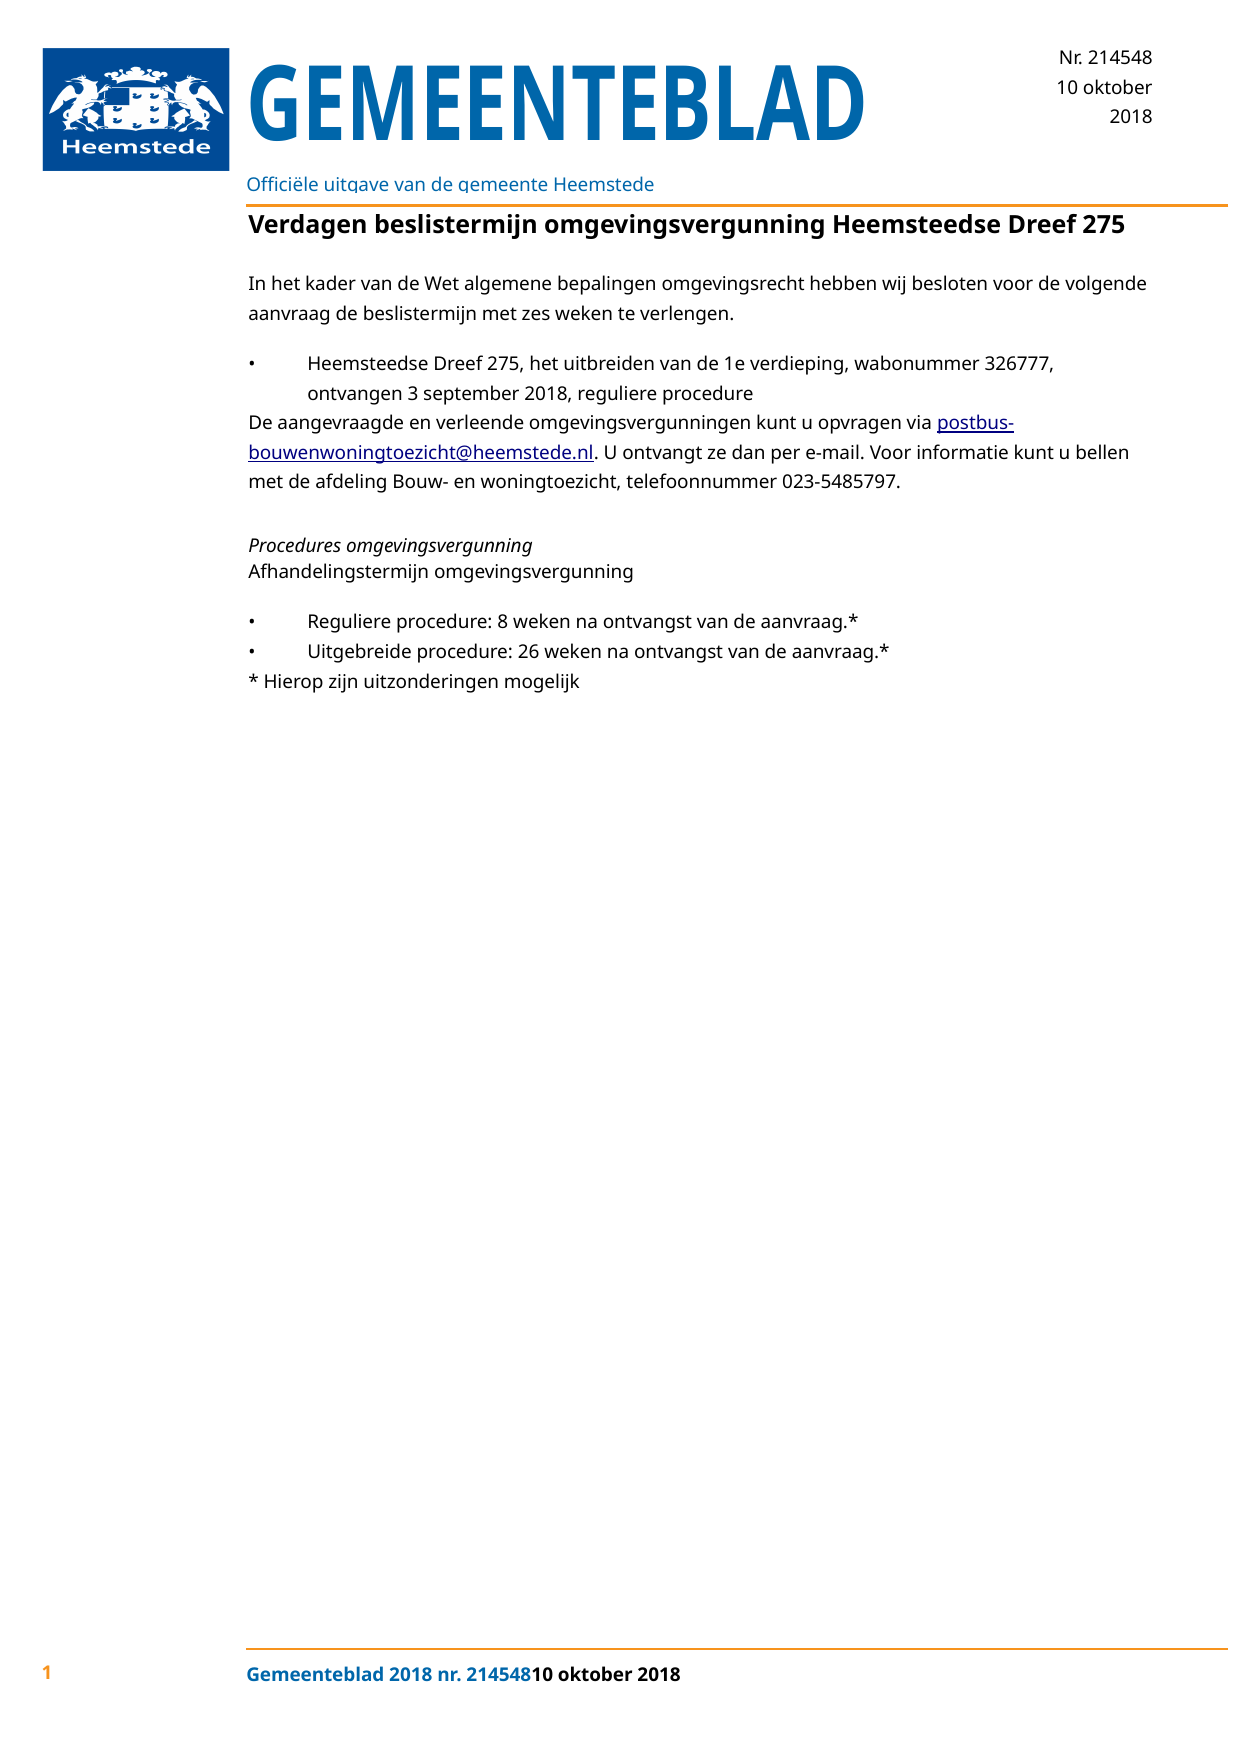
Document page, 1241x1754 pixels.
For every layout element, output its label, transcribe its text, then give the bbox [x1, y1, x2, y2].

text Afhandelingstermijn omgevingsvergunning [248, 558, 1152, 584]
text Verdagen beslistermijn omgevingsvergunning Heemsteedse Dreef 275 [248, 207, 1152, 241]
text In het kader van de Wet algemene bepalingen omgevingsrecht hebben wij besloten voor de volgende aanvraag de beslistermijn met zes weken te verlengen. [248, 270, 1152, 326]
text * Hierop zijn uitzonderingen mogelijk [248, 668, 1152, 694]
text Procedures omgevingsvergunning [248, 533, 1152, 558]
list Uitgebreide procedure: 26 weken na ontvangst van de aanvraag.* [248, 638, 1152, 664]
list Heemsteedse Dreef 275, het uitbreiden van de 1e verdieping, wabonummer 326777, ontvangen 3 september 2018, reguliere procedure [248, 350, 1152, 406]
picture [41, 47, 231, 172]
text De aangevraagde en verleende omgevingsvergunningen kunt u opvragen via postbus-bouwenwoningtoezicht@heemstede.nl. U ontvangt ze dan per e-mail. Voor informatie kunt u bellen met de afdeling Bouw- en woningtoezicht, telefoonnummer 023-5485797. [248, 409, 1152, 494]
list Reguliere procedure: 8 weken na ontvangst van de aanvraag.* [248, 609, 1152, 634]
